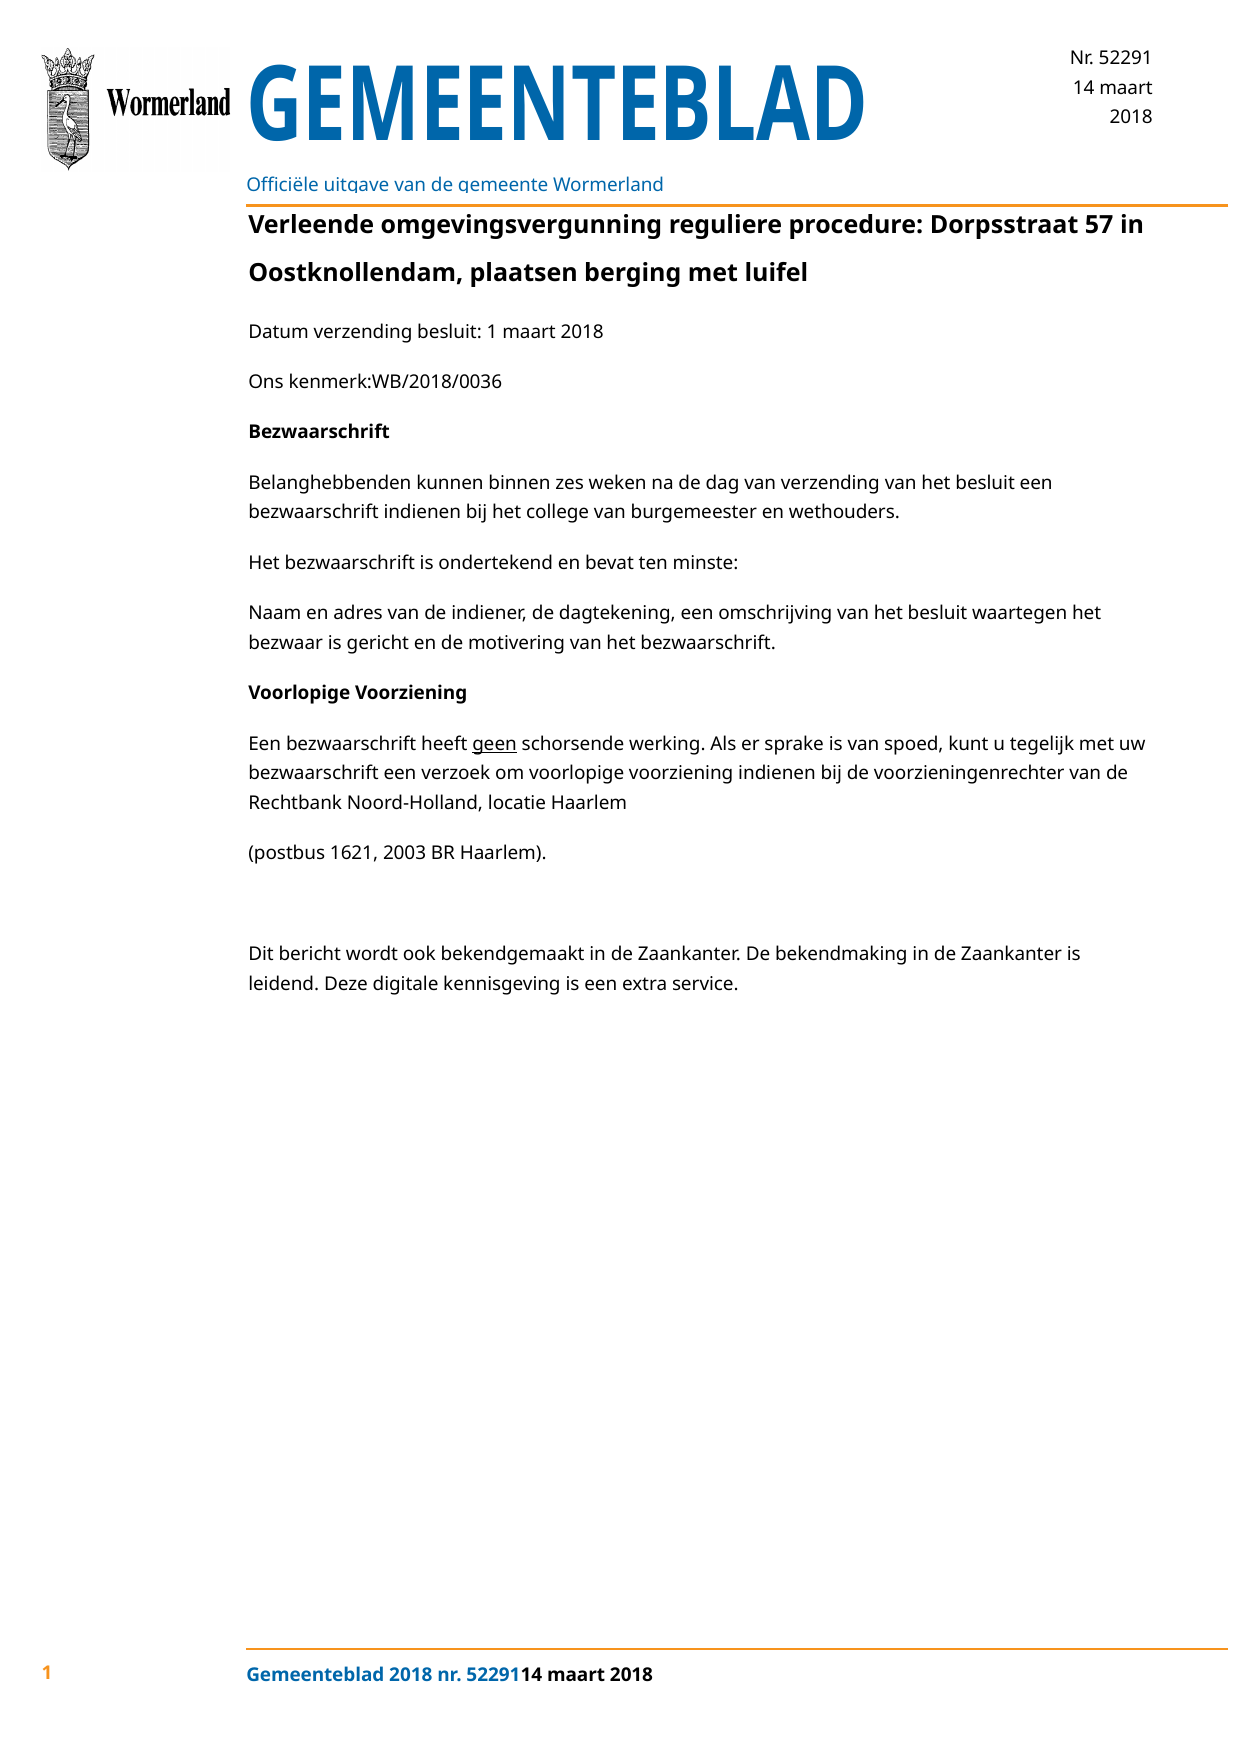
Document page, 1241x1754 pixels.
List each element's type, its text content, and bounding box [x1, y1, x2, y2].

text Naam en adres van de indiener, de dagtekening, een omschrijving van het besluit waartegen het bezwaar is gericht en de motivering van het bezwaarschrift. [248, 599, 1152, 655]
text Het bezwaarschrift is ondertekend en bevat ten minste: [248, 549, 1152, 575]
text Belanghebbenden kunnen binnen zes weken na de dag van verzending van het besluit een bezwaarschrift indienen bij het college van burgemeester en wethouders. [248, 469, 1152, 524]
text Datum verzending besluit: 1 maart 2018 [248, 318, 1152, 344]
text Bezwaarschrift [248, 419, 1152, 444]
picture [41, 47, 231, 172]
text Dit bericht wordt ook bekendgemaakt in de Zaankanter. De bekendmaking in de Zaankanter is leidend. Deze digitale kennisgeving is een extra service. [248, 940, 1152, 996]
text Verleende omgevingsvergunning reguliere procedure: Dorpsstraat 57 in Oostknollendam, plaatsen berging met luifel [248, 207, 1152, 288]
text Ons kenmerk:WB/2018/0036 [248, 368, 1152, 394]
text (postbus 1621, 2003 BR Haarlem). [248, 839, 1152, 865]
text Een bezwaarschrift heeft geen schorsende werking. Als er sprake is van spoed, kunt u tegelijk met uw bezwaarschrift een verzoek om voorlopige voorziening indienen bij de voorzieningenrechter van de Rechtbank Noord-Holland, locatie Haarlem [248, 730, 1152, 815]
text Voorlopige Voorziening [248, 679, 1152, 705]
